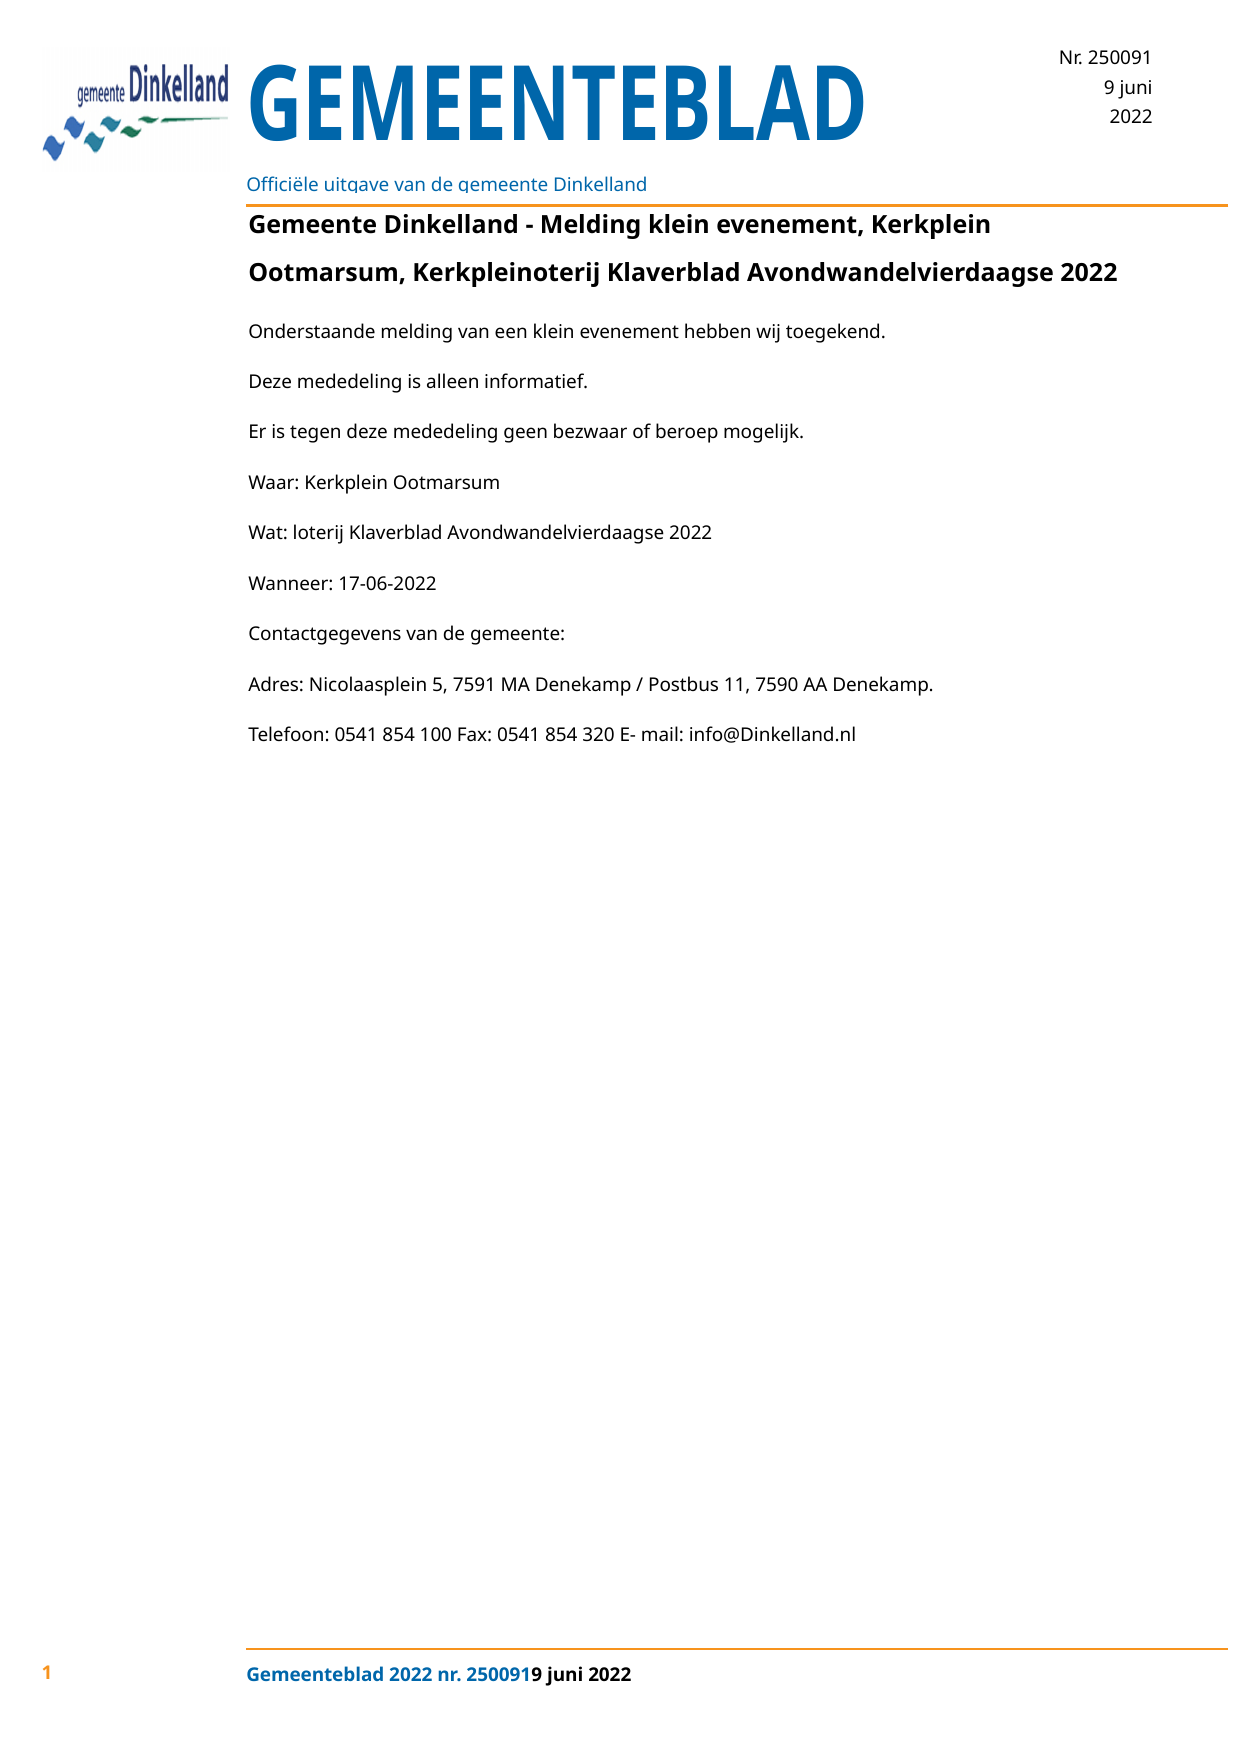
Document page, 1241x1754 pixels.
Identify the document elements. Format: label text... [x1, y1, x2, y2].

text Wanneer: 17-06-2022 [248, 570, 1152, 596]
picture [41, 47, 231, 172]
text Contactgegevens van de gemeente: [248, 620, 1152, 646]
text Er is tegen deze mededeling geen bezwaar of beroep mogelijk. [248, 419, 1152, 444]
text Adres: Nicolaasplein 5, 7591 MA Denekamp / Postbus 11, 7590 AA Denekamp. [248, 671, 1152, 697]
text Telefoon: 0541 854 100 Fax: 0541 854 320 E- mail: info@Dinkelland.nl [248, 721, 1152, 747]
text Deze mededeling is alleen informatief. [248, 368, 1152, 394]
text Wat: loterij Klaverblad Avondwandelvierdaagse 2022 [248, 519, 1152, 545]
text Onderstaande melding van een klein evenement hebben wij toegekend. [248, 318, 1152, 344]
text Gemeente Dinkelland - Melding klein evenement, Kerkplein Ootmarsum, Kerkpleinoterij Klaverblad Avondwandelvierdaagse 2022 [248, 207, 1152, 288]
text Waar: Kerkplein Ootmarsum [248, 469, 1152, 495]
